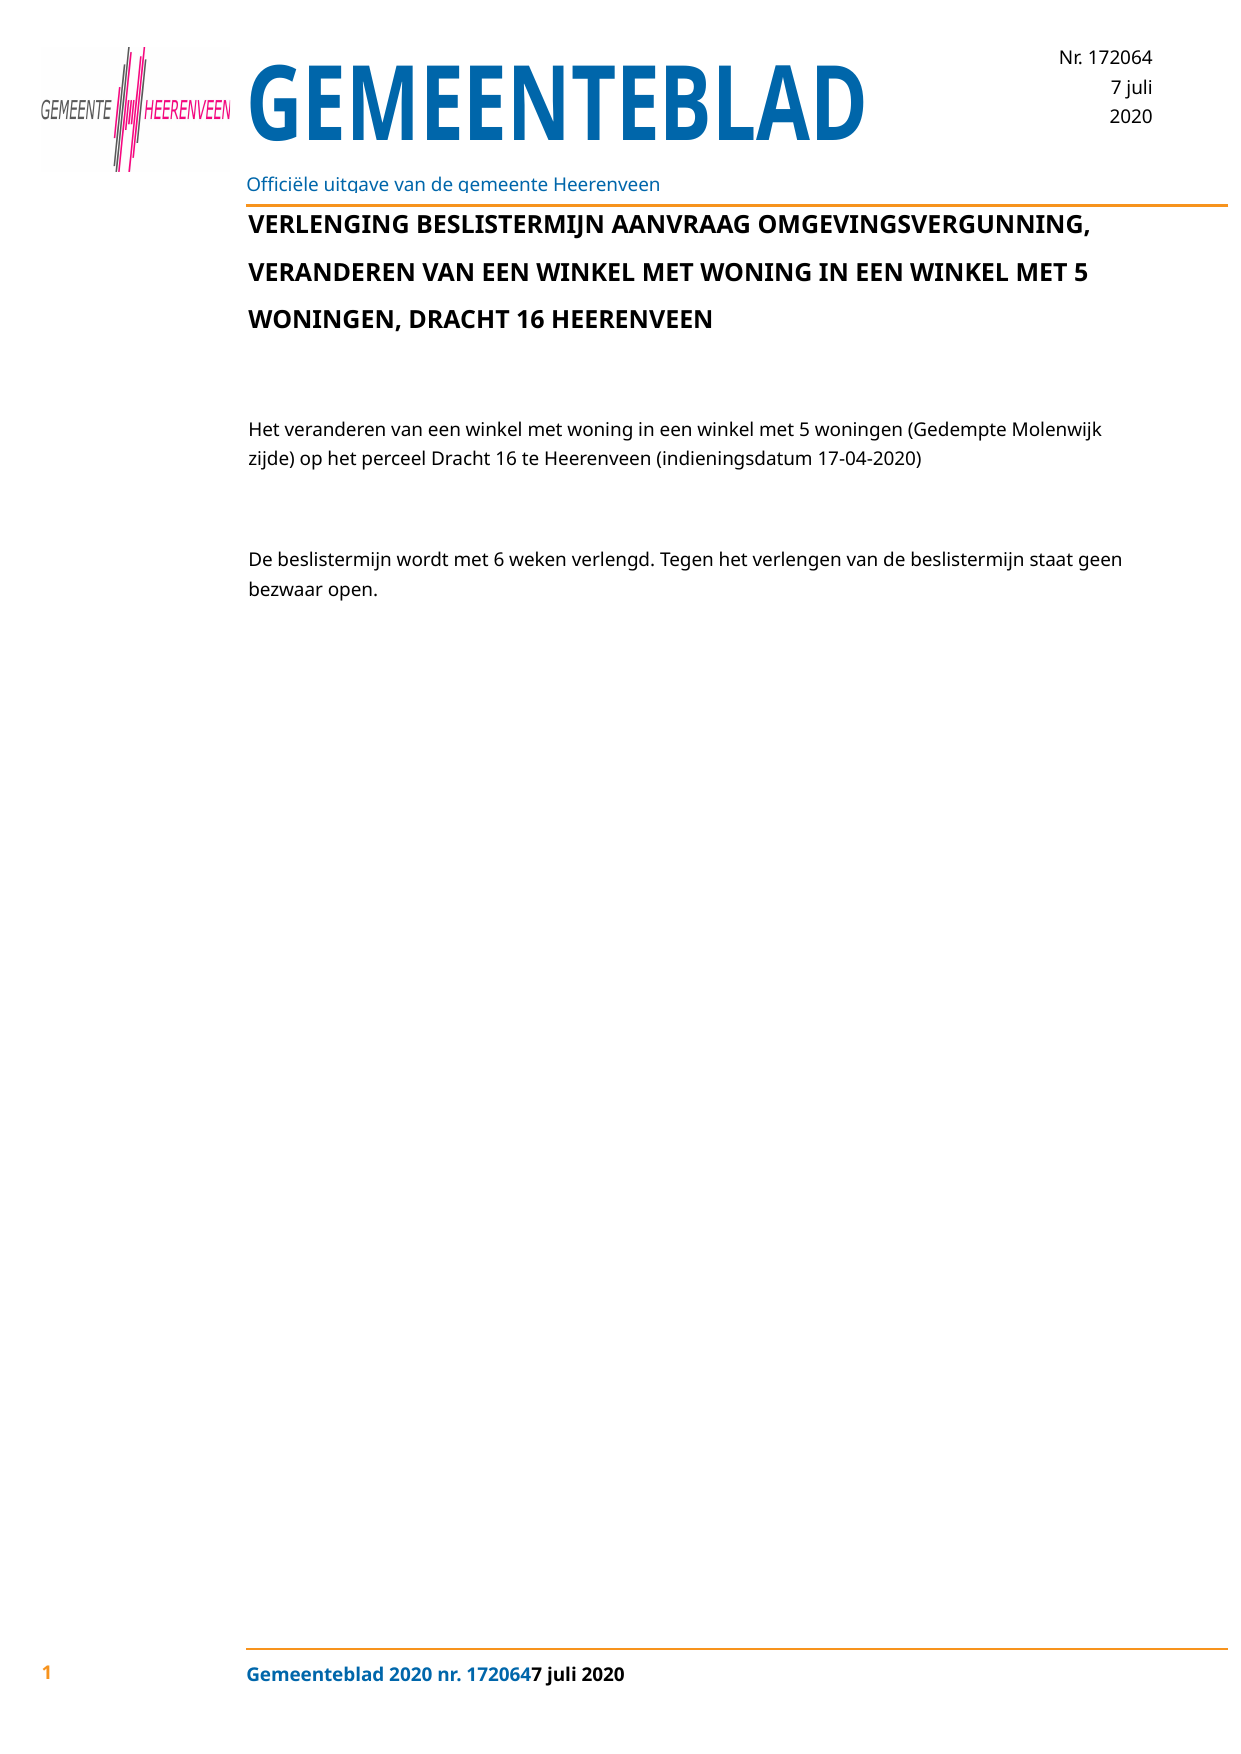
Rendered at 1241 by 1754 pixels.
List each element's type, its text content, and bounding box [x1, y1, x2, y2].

picture [41, 47, 231, 172]
text De beslistermijn wordt met 6 weken verlengd. Tegen het verlengen van de beslistermijn staat geen bezwaar open. [248, 546, 1152, 602]
text Het veranderen van een winkel met woning in een winkel met 5 woningen (Gedempte Molenwijk zijde) op het perceel Dracht 16 te Heerenveen (indieningsdatum 17-04-2020) [248, 416, 1152, 471]
text VERLENGING BESLISTERMIJN AANVRAAG OMGEVINGSVERGUNNING, VERANDEREN VAN EEN WINKEL MET WONING IN EEN WINKEL MET 5 WONINGEN, DRACHT 16 HEERENVEEN [248, 207, 1152, 336]
